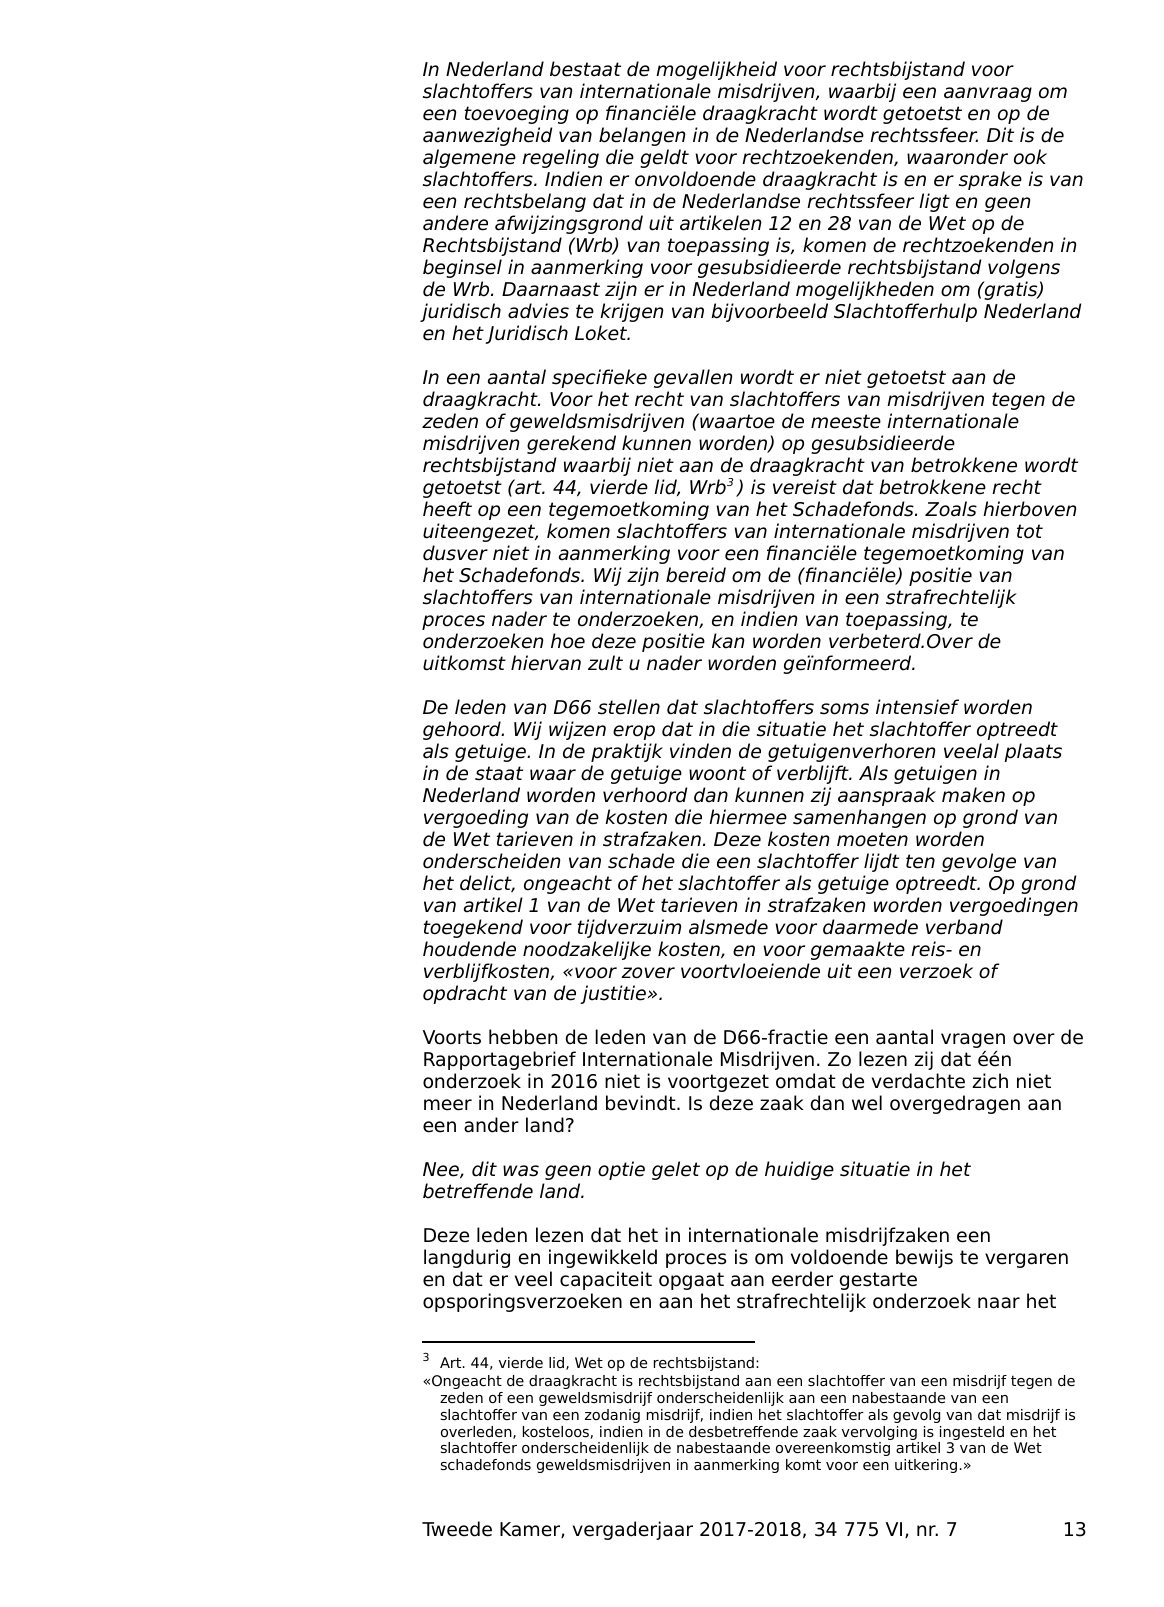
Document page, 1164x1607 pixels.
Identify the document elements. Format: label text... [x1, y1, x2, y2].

text Voorts hebben de leden van de D66-fractie een aantal vragen over de Rapportagebrief Internationale Misdrijven. Zo lezen zij dat één onderzoek in 2016 niet is voortgezet omdat de verdachte zich niet meer in Nederland bevindt. Is deze zaak dan wel overgedragen aan een ander land? [422, 1027, 1087, 1137]
text In een aantal specifieke gevallen wordt er niet getoetst aan de draagkracht. Voor het recht van slachtoffers van misdrijven tegen de zeden of geweldsmisdrijven (waartoe de meeste internationale misdrijven gerekend kunnen worden) op gesubsidieerde rechtsbijstand waarbij niet aan de draagkracht van betrokkene wordt getoetst (art. 44, vierde lid, Wrb) is vereist dat betrokkene recht heeft op een tegemoetkoming van het Schadefonds. Zoals hierboven uiteengezet, komen slachtoffers van internationale misdrijven tot dusver niet in aanmerking voor een financiële tegemoetkoming van het Schadefonds. Wij zijn bereid om de (financiële) positie van slachtoffers van internationale misdrijven in een strafrechtelijk proces nader te onderzoeken, en indien van toepassing, te onderzoeken hoe deze positie kan worden verbeterd.Over de uitkomst hiervan zult u nader worden geïnformeerd. [422, 367, 1087, 675]
text Nee, dit was geen optie gelet op de huidige situatie in het betreffende land. [422, 1159, 1087, 1203]
text In Nederland bestaat de mogelijkheid voor rechtsbijstand voor slachtoffers van internationale misdrijven, waarbij een aanvraag om een toevoeging op financiële draagkracht wordt getoetst en op de aanwezigheid van belangen in de Nederlandse rechtssfeer. Dit is de algemene regeling die geldt voor rechtzoekenden, waaronder ook slachtoffers. Indien er onvoldoende draagkracht is en er sprake is van een rechtsbelang dat in de Nederlandse rechtssfeer ligt en geen andere afwijzingsgrond uit artikelen 12 en 28 van de Wet op de Rechtsbijstand (Wrb) van toepassing is, komen de rechtzoekenden in beginsel in aanmerking voor gesubsidieerde rechtsbijstand volgens de Wrb. Daarnaast zijn er in Nederland mogelijkheden om (gratis) juridisch advies te krijgen van bijvoorbeeld Slachtofferhulp Nederland en het Juridisch Loket. [422, 59, 1087, 345]
text Art. 44, vierde lid, Wet op de rechtsbijstand: [422, 1351, 1087, 1373]
text Deze leden lezen dat het in internationale misdrijfzaken een langdurig en ingewikkeld proces is om voldoende bewijs te vergaren en dat er veel capaciteit opgaat aan eerder gestarte opsporingsverzoeken en aan het strafrechtelijk onderzoek naar het [422, 1225, 1087, 1313]
text «Ongeacht de draagkracht is rechtsbijstand aan een slachtoffer van een misdrijf tegen de zeden of een geweldsmisdrijf onderscheidenlijk aan een nabestaande van een slachtoffer van een zodanig misdrijf, indien het slachtoffer als gevolg van dat misdrijf is overleden, kosteloos, indien in de desbetreffende zaak vervolging is ingesteld en het slachtoffer onderscheidenlijk de nabestaande overeenkomstig artikel 3 van de Wet schadefonds geweldsmisdrijven in aanmerking komt voor een uitkering.» [422, 1373, 1087, 1474]
text De leden van D66 stellen dat slachtoffers soms intensief worden gehoord. Wij wijzen erop dat in die situatie het slachtoffer optreedt als getuige. In de praktijk vinden de getuigenverhoren veelal plaats in de staat waar de getuige woont of verblijft. Als getuigen in Nederland worden verhoord dan kunnen zij aanspraak maken op vergoeding van de kosten die hiermee samenhangen op grond van de Wet tarieven in strafzaken. Deze kosten moeten worden onderscheiden van schade die een slachtoffer lijdt ten gevolge van het delict, ongeacht of het slachtoffer als getuige optreedt. Op grond van artikel 1 van de Wet tarieven in strafzaken worden vergoedingen toegekend voor tijdverzuim alsmede voor daarmede verband houdende noodzakelijke kosten, en voor gemaakte reis- en verblijfkosten, «voor zover voortvloeiende uit een verzoek of opdracht van de justitie». [422, 697, 1087, 1004]
